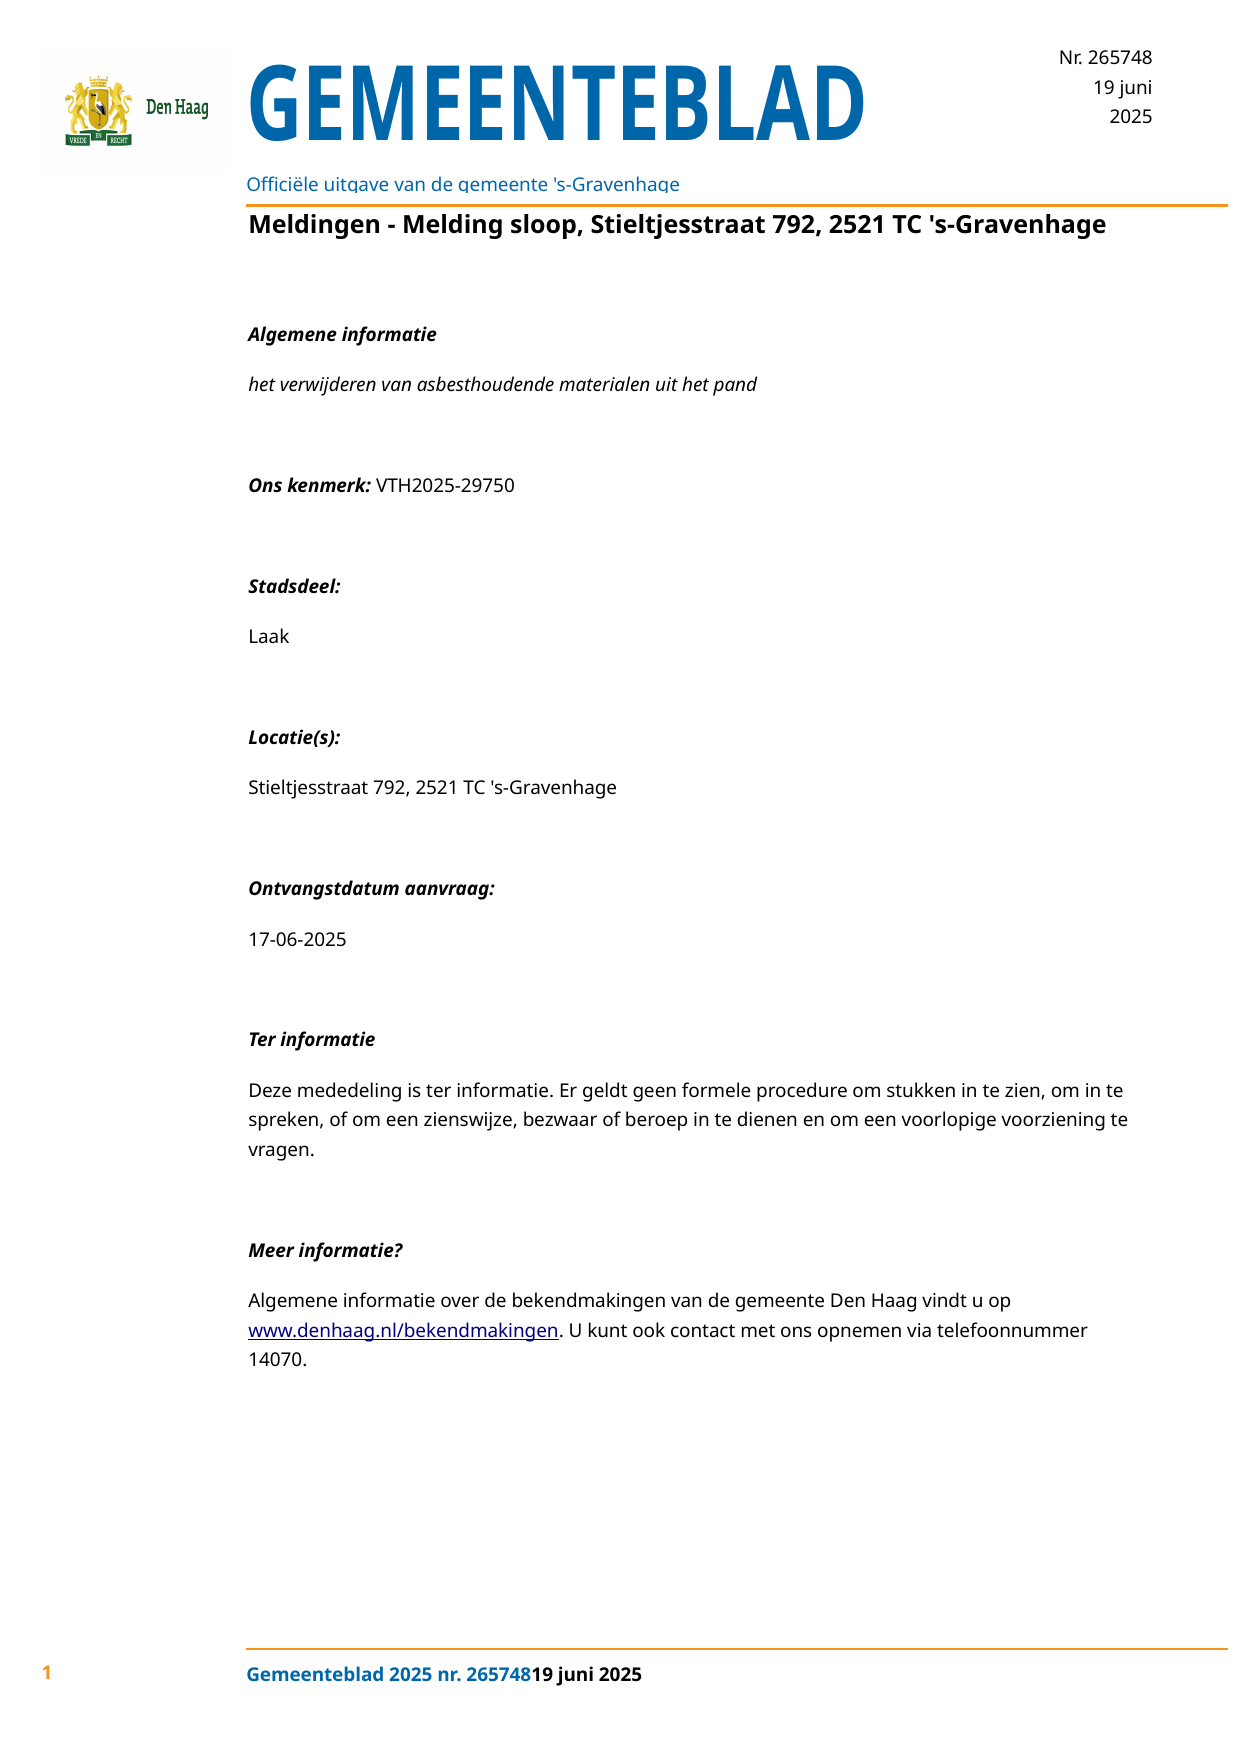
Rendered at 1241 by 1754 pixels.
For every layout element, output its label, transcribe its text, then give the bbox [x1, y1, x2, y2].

text 17-06-2025 [248, 926, 1152, 951]
text Deze mededeling is ter informatie. Er geldt geen formele procedure om stukken in te zien, om in te spreken, of om een zienswijze, bezwaar of beroep in te dienen en om een voorlopige voorziening te vragen. [248, 1077, 1152, 1162]
text Algemene informatie [248, 321, 1152, 346]
text Ter informatie [248, 1027, 1152, 1052]
text het verwijderen van asbesthoudende materialen uit het pand [248, 371, 1152, 397]
text Ontvangstdatum aanvraag: [248, 875, 1152, 901]
text Algemene informatie over de bekendmakingen van de gemeente Den Haag vindt u op www.denhaag.nl/bekendmakingen. U kunt ook contact met ons opnemen via telefoonnummer 14070. [248, 1287, 1152, 1372]
text Meer informatie? [248, 1237, 1152, 1263]
text Locatie(s): [248, 724, 1152, 750]
text Stieltjesstraat 792, 2521 TC 's-Gravenhage [248, 774, 1152, 800]
text Stadsdeel: [248, 573, 1152, 598]
text Ons kenmerk: VTH2025-29750 [248, 472, 1152, 498]
text Meldingen - Melding sloop, Stieltjesstraat 792, 2521 TC 's-Gravenhage [248, 207, 1152, 241]
picture [41, 47, 231, 172]
text Laak [248, 623, 1152, 649]
